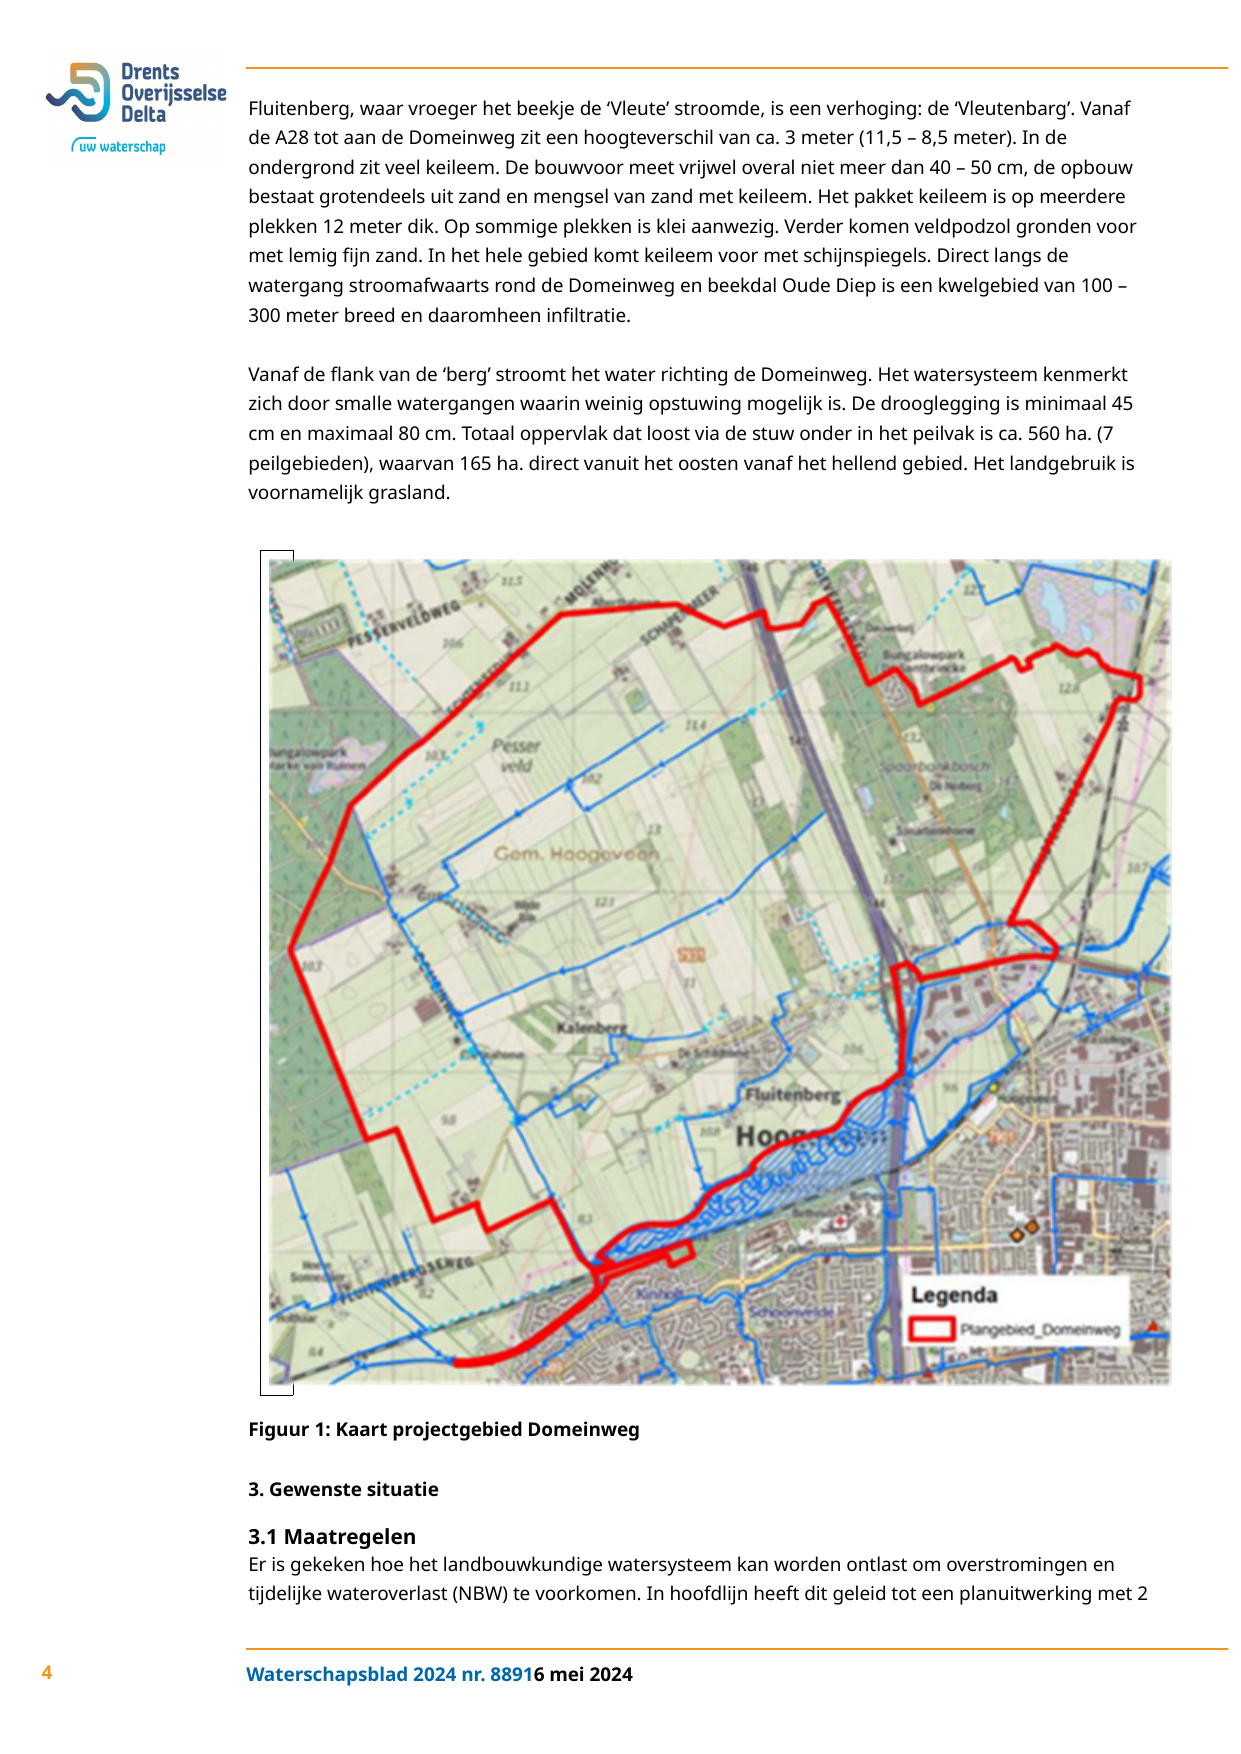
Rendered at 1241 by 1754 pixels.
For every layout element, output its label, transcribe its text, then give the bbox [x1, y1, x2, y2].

text 3. Gewenste situatie [248, 1476, 1152, 1501]
picture [41, 47, 231, 172]
text Vanaf de flank van de ‘berg’ stroomt het water richting de Domeinweg. Het watersysteem kenmerkt zich door smalle watergangen waarin weinig opstuwing mogelijk is. De drooglegging is minimaal 45 cm en maximaal 80 cm. Totaal oppervlak dat loost via de stuw onder in het peilvak is ca. 560 ha. (7 peilgebieden), waarvan 165 ha. direct vanuit het oosten vanaf het hellend gebied. Het landgebruik is voornamelijk grasland. [248, 361, 1152, 505]
text Fluitenberg, waar vroeger het beekje de ‘Vleute’ stroomde, is een verhoging: de ‘Vleutenbarg’. Vanaf de A28 tot aan de Domeinweg zit een hoogteverschil van ca. 3 meter (11,5 – 8,5 meter). In de ondergrond zit veel keileem. De bouwvoor meet vrijwel overal niet meer dan 40 – 50 cm, de opbouw bestaat grotendeels uit zand en mengsel van zand met keileem. Het pakket keileem is op meerdere plekken 12 meter dik. Op sommige plekken is klei aanwezig. Verder komen veldpodzol gronden voor met lemig fijn zand. In het hele gebied komt keileem voor met schijnspiegels. Direct langs de watergang stroomafwaarts rond de Domeinweg en beekdal Oude Diep is een kwelgebied van 100 – 300 meter breed en daaromheen infiltratie. [248, 95, 1152, 328]
text 3.1 Maatregelen [248, 1522, 1152, 1551]
picture [268, 559, 1173, 1387]
text Er is gekeken hoe het landbouwkundige watersysteem kan worden ontlast om overstromingen en tijdelijke wateroverlast (NBW) te voorkomen. In hoofdlijn heeft dit geleid tot een planuitwerking met 2 [248, 1551, 1152, 1606]
text Figuur 1: Kaart projectgebied Domeinweg [248, 1417, 1152, 1442]
